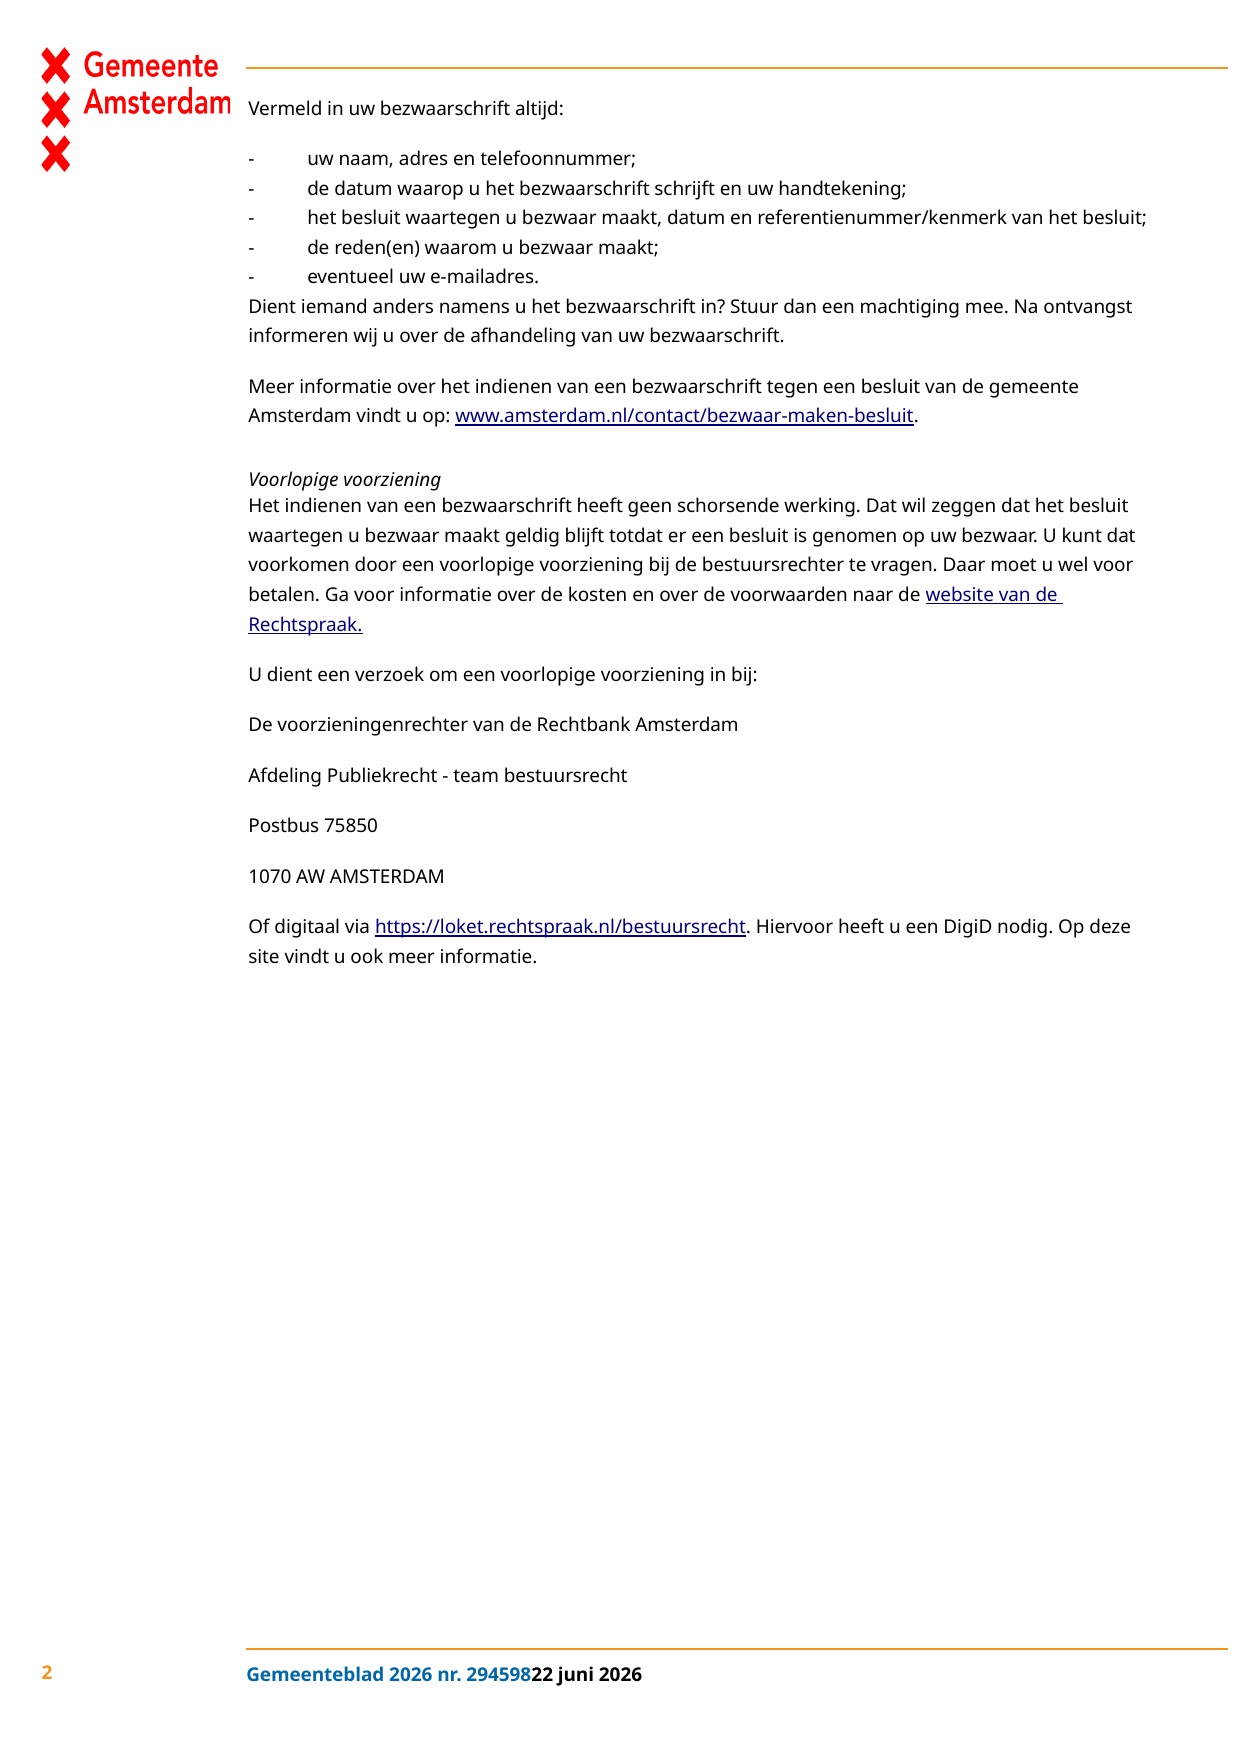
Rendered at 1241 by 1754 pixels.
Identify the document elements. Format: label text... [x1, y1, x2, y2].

text Het indienen van een bezwaarschrift heeft geen schorsende werking. Dat wil zeggen dat het besluit waartegen u bezwaar maakt geldig blijft totdat er een besluit is genomen op uw bezwaar. U kunt dat voorkomen door een voorlopige voorziening bij de bestuursrechter te vragen. Daar moet u wel voor betalen. Ga voor informatie over de kosten en over de voorwaarden naar de website van de Rechtspraak. [248, 492, 1152, 636]
list uw naam, adres en telefoonnummer; [248, 145, 1152, 171]
text Afdeling Publiekrecht - team bestuursrecht [248, 762, 1152, 788]
text Postbus 75850 [248, 812, 1152, 838]
text U dient een verzoek om een voorlopige voorziening in bij: [248, 661, 1152, 687]
text Dient iemand anders namens u het bezwaarschrift in? Stuur dan een machtiging mee. Na ontvangst informeren wij u over de afhandeling van uw bezwaarschrift. [248, 293, 1152, 348]
list het besluit waartegen u bezwaar maakt, datum en referentienummer/kenmerk van het besluit; [248, 204, 1152, 230]
text Meer informatie over het indienen van een bezwaarschrift tegen een besluit van de gemeente Amsterdam vindt u op: www.amsterdam.nl/contact/bezwaar-maken-besluit. [248, 373, 1152, 428]
text Voorlopige voorziening [248, 467, 1152, 492]
picture [41, 47, 231, 172]
text 1070 AW AMSTERDAM [248, 863, 1152, 888]
text Of digitaal via https://loket.rechtspraak.nl/bestuursrecht. Hiervoor heeft u een DigiD nodig. Op deze site vindt u ook meer informatie. [248, 913, 1152, 968]
list de reden(en) waarom u bezwaar maakt; [248, 234, 1152, 260]
list de datum waarop u het bezwaarschrift schrijft en uw handtekening; [248, 175, 1152, 201]
list eventueel uw e-mailadres. [248, 263, 1152, 289]
text Vermeld in uw bezwaarschrift altijd: [248, 95, 1152, 121]
text De voorzieningenrechter van de Rechtbank Amsterdam [248, 712, 1152, 737]
